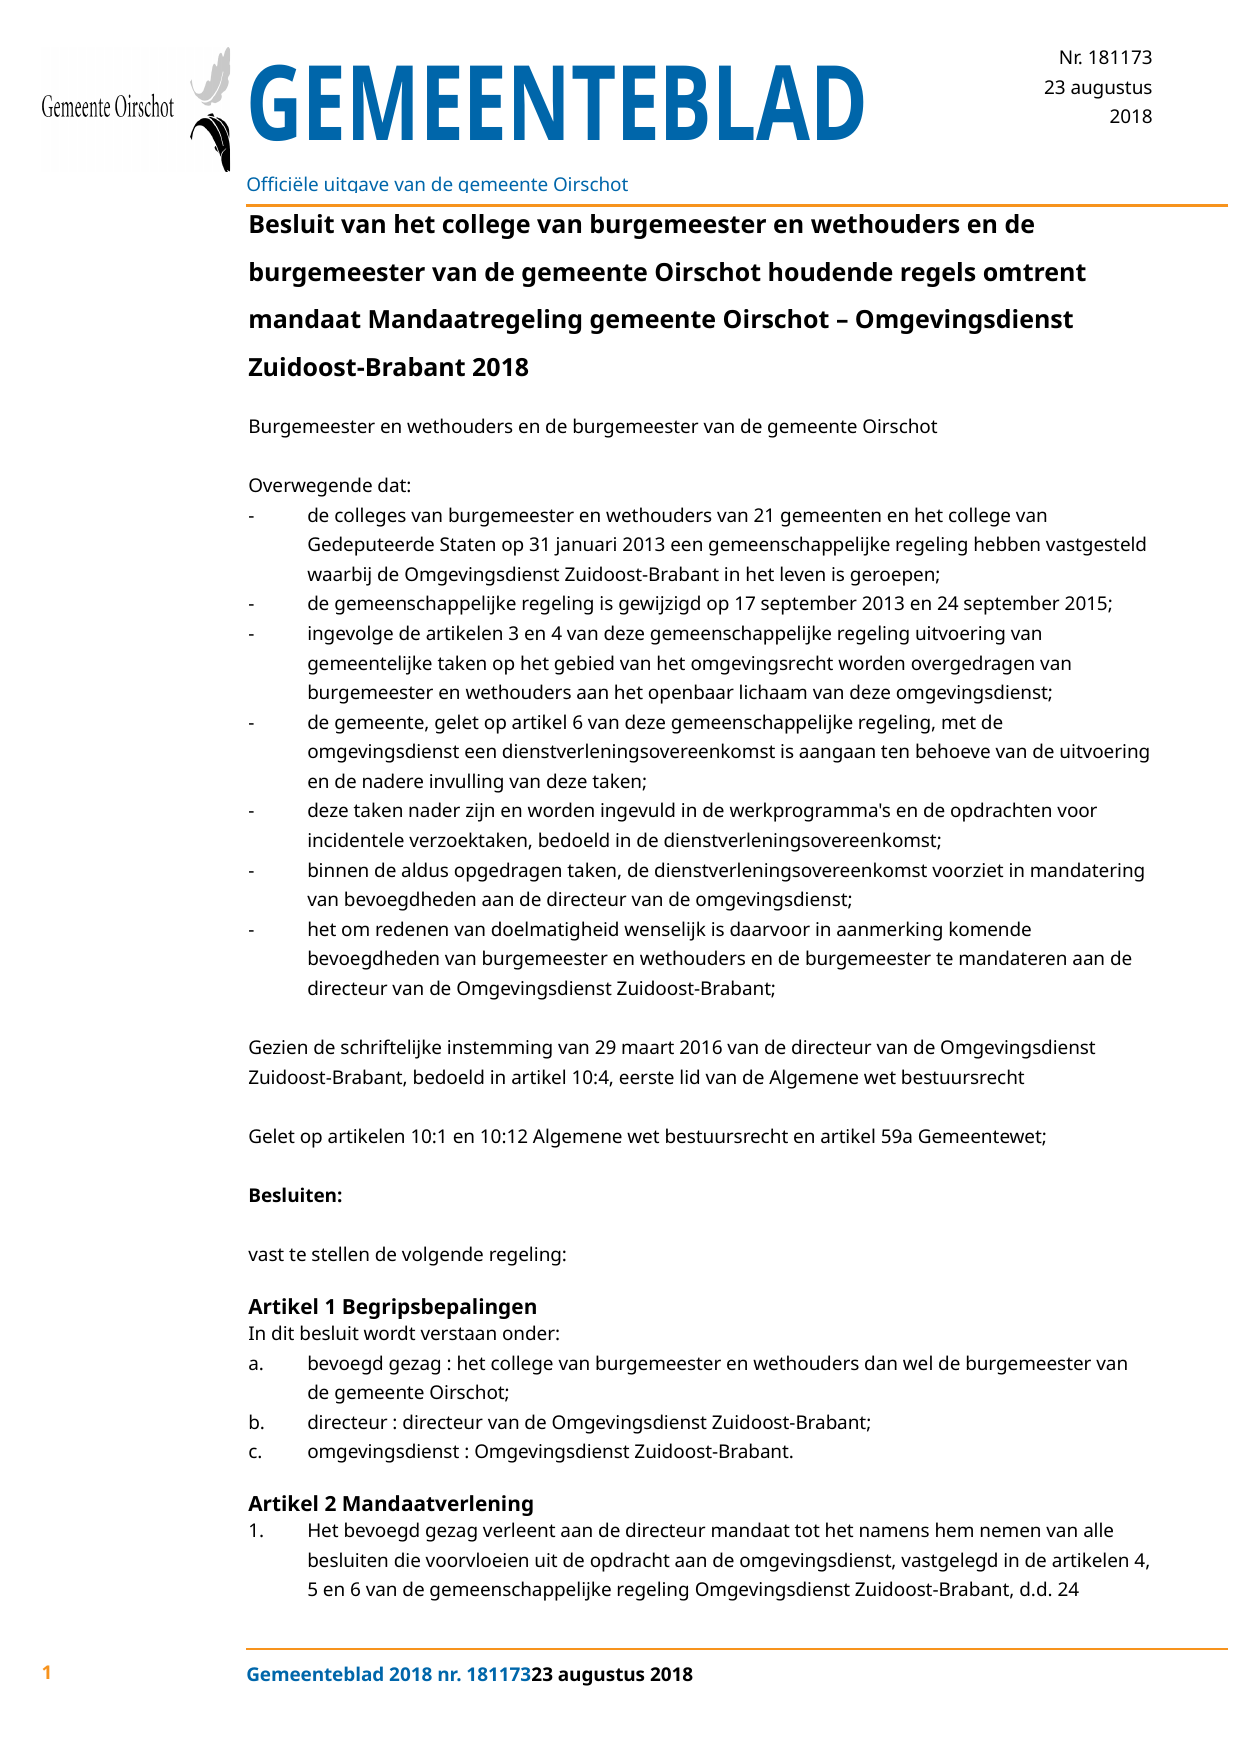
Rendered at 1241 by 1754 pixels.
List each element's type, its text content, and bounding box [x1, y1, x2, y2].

list de gemeenschappelijke regeling is gewijzigd op 17 september 2013 en 24 september 2015; [248, 591, 1152, 616]
text Gezien de schriftelijke instemming van 29 maart 2016 van de directeur van de Omgevingsdienst Zuidoost-Brabant, bedoeld in artikel 10:4, eerste lid van de Algemene wet bestuursrecht [248, 1034, 1152, 1090]
list omgevingsdienst : Omgevingsdienst Zuidoost-Brabant. [248, 1439, 1152, 1464]
text Besluit van het college van burgemeester en wethouders en de burgemeester van de gemeente Oirschot houdende regels omtrent mandaat Mandaatregeling gemeente Oirschot – Omgevingsdienst Zuidoost-Brabant 2018 [248, 207, 1152, 384]
list binnen de aldus opgedragen taken, de dienstverleningsovereenkomst voorziet in mandatering van bevoegdheden aan de directeur van de omgevingsdienst; [248, 857, 1152, 912]
text Besluiten: [248, 1182, 1152, 1208]
list bevoegd gezag : het college van burgemeester en wethouders dan wel de burgemeester van de gemeente Oirschot; [248, 1350, 1152, 1405]
text Burgemeester en wethouders en de burgemeester van de gemeente Oirschot [248, 413, 1152, 439]
text Artikel 1 Begripsbepalingen [248, 1292, 1152, 1320]
list ingevolge de artikelen 3 en 4 van deze gemeenschappelijke regeling uitvoering van gemeentelijke taken op het gebied van het omgevingsrecht worden overgedragen van burgemeester en wethouders aan het openbaar lichaam van deze omgevingsdienst; [248, 620, 1152, 705]
text Overwegende dat: [248, 472, 1152, 498]
list het om redenen van doelmatigheid wenselijk is daarvoor in aanmerking komende bevoegdheden van burgemeester en wethouders en de burgemeester te mandateren aan de directeur van de Omgevingsdienst Zuidoost-Brabant; [248, 916, 1152, 1001]
list de gemeente, gelet op artikel 6 van deze gemeenschappelijke regeling, met de omgevingsdienst een dienstverleningsovereenkomst is aangaan ten behoeve van de uitvoering en de nadere invulling van deze taken; [248, 709, 1152, 794]
list deze taken nader zijn en worden ingevuld in de werkprogramma's en de opdrachten voor incidentele verzoektaken, bedoeld in de dienstverleningsovereenkomst; [248, 798, 1152, 853]
text vast te stellen de volgende regeling: [248, 1241, 1152, 1267]
text Gelet op artikelen 10:1 en 10:12 Algemene wet bestuursrecht en artikel 59a Gemeentewet; [248, 1123, 1152, 1149]
text In dit besluit wordt verstaan onder: [248, 1320, 1152, 1346]
list directeur : directeur van de Omgevingsdienst Zuidoost-Brabant; [248, 1409, 1152, 1435]
list de colleges van burgemeester en wethouders van 21 gemeenten en het college van Gedeputeerde Staten op 31 januari 2013 een gemeenschappelijke regeling hebben vastgesteld waarbij de Omgevingsdienst Zuidoost-Brabant in het leven is geroepen; [248, 502, 1152, 587]
text Artikel 2 Mandaatverlening [248, 1489, 1152, 1517]
list Het bevoegd gezag verleent aan de directeur mandaat tot het namens hem nemen van alle besluiten die voorvloeien uit de opdracht aan de omgevingsdienst, vastgelegd in de artikelen 4, 5 en 6 van de gemeenschappelijke regeling Omgevingsdienst Zuidoost-Brabant, d.d. 24 [248, 1517, 1152, 1602]
picture [41, 47, 231, 172]
